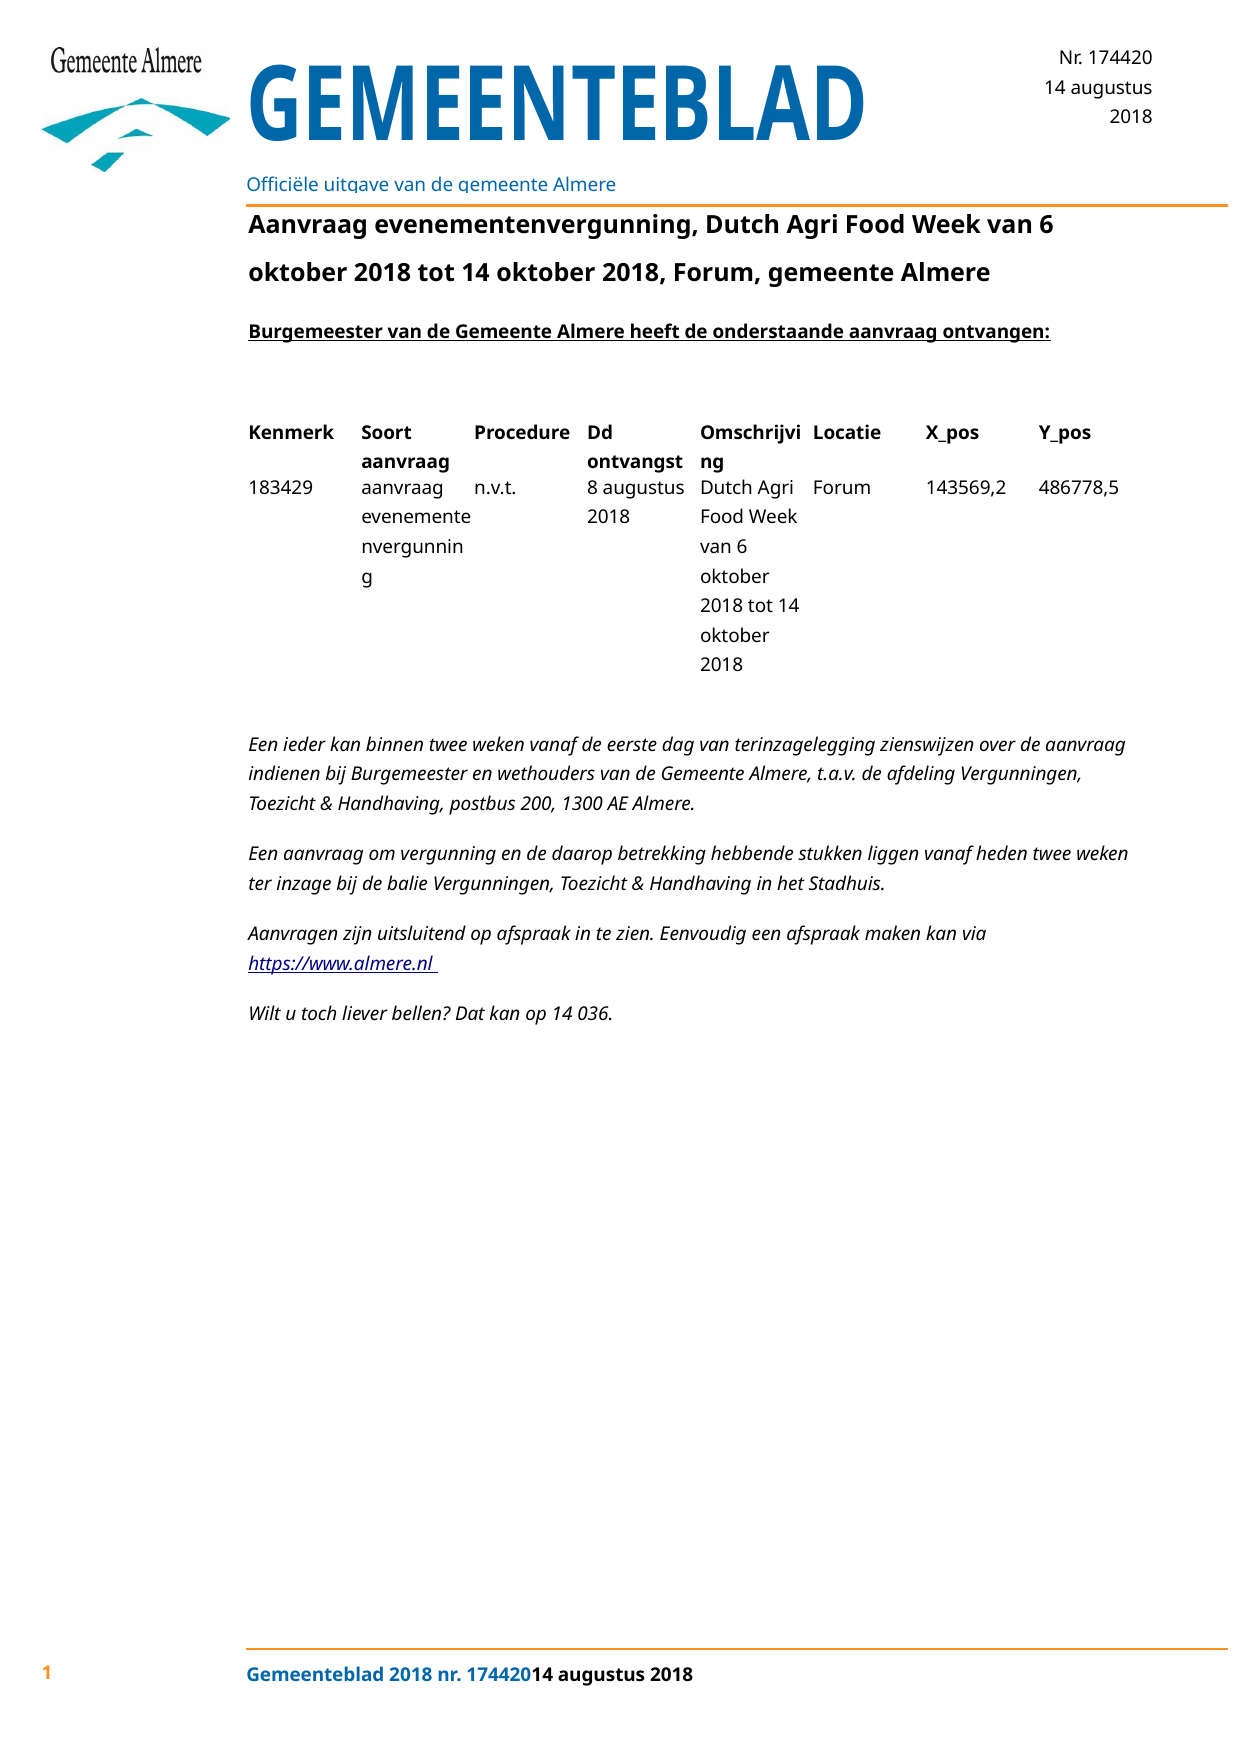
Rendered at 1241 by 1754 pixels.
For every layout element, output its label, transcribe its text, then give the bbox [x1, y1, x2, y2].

table_header Dd ontvangst [587, 419, 700, 474]
table_cell Dutch Agri Food Week van 6 oktober 2018 tot 14 oktober 2018 [700, 474, 813, 677]
text Burgemeester van de Gemeente Almere heeft de onderstaande aanvraag ontvangen: [248, 318, 1152, 344]
table_header Locatie [813, 419, 926, 474]
text Wilt u toch liever bellen? Dat kan op 14 036. [248, 1001, 1152, 1026]
table_cell 486778,5 [1039, 474, 1152, 677]
table_header Kenmerk [248, 419, 361, 474]
table_cell 183429 [248, 474, 361, 677]
table_cell n.v.t. [474, 474, 587, 677]
text Een aanvraag om vergunning en de daarop betrekking hebbende stukken liggen vanaf heden twee weken ter inzage bij de balie Vergunningen, Toezicht & Handhaving in het Stadhuis. [248, 841, 1152, 896]
picture [41, 47, 231, 172]
text Een ieder kan binnen twee weken vanaf de eerste dag van terinzagelegging zienswijzen over de aanvraag indienen bij Burgemeester en wethouders van de Gemeente Almere, t.a.v. de afdeling Vergunningen, Toezicht & Handhaving, postbus 200, 1300 AE Almere. [248, 731, 1152, 816]
table_cell 8 augustus 2018 [587, 474, 700, 677]
text Aanvragen zijn uitsluitend op afspraak in te zien. Eenvoudig een afspraak maken kan via https://www.almere.nl [248, 921, 1152, 976]
text Aanvraag evenementenvergunning, Dutch Agri Food Week van 6 oktober 2018 tot 14 oktober 2018, Forum, gemeente Almere [248, 207, 1152, 288]
table_header Soort aanvraag [361, 419, 474, 474]
table_cell 143569,2 [926, 474, 1038, 677]
table_header Procedure [474, 419, 587, 474]
table_cell aanvraag evenementenvergunning [361, 474, 474, 677]
table_header Y_pos [1039, 419, 1152, 474]
table_header Omschrijving [700, 419, 813, 474]
table_cell Forum [813, 474, 926, 677]
table_header X_pos [926, 419, 1038, 474]
